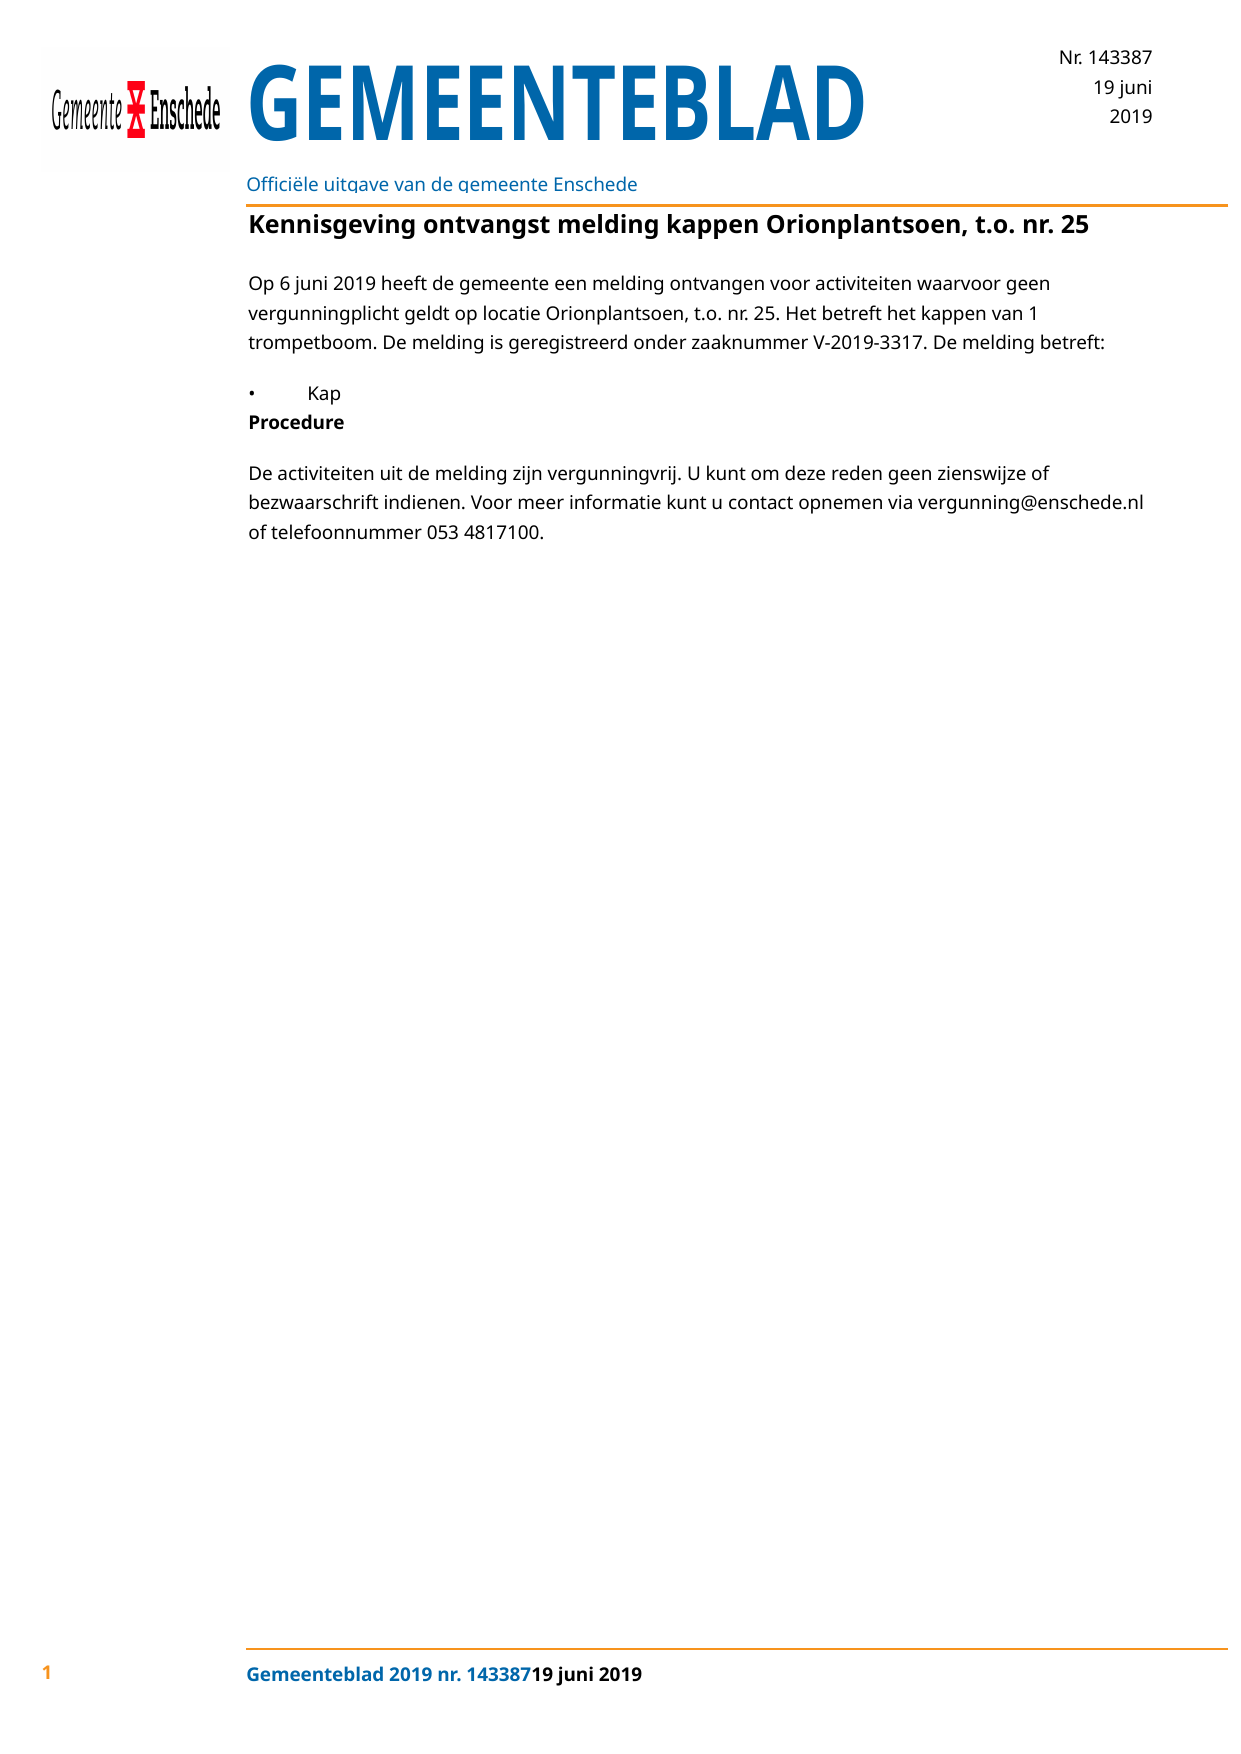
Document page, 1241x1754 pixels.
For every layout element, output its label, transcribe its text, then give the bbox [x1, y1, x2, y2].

text Procedure [248, 409, 1152, 435]
text De activiteiten uit de melding zijn vergunningvrij. U kunt om deze reden geen zienswijze of bezwaarschrift indienen. Voor meer informatie kunt u contact opnemen via vergunning@enschede.nl of telefoonnummer 053 4817100. [248, 460, 1152, 545]
list Kap [248, 380, 1152, 406]
text Op 6 juni 2019 heeft de gemeente een melding ontvangen voor activiteiten waarvoor geen vergunningplicht geldt op locatie Orionplantsoen, t.o. nr. 25. Het betreft het kappen van 1 trompetboom. De melding is geregistreerd onder zaaknummer V-2019-3317. De melding betreft: [248, 270, 1152, 355]
text Kennisgeving ontvangst melding kappen Orionplantsoen, t.o. nr. 25 [248, 207, 1152, 241]
picture [41, 47, 231, 172]
